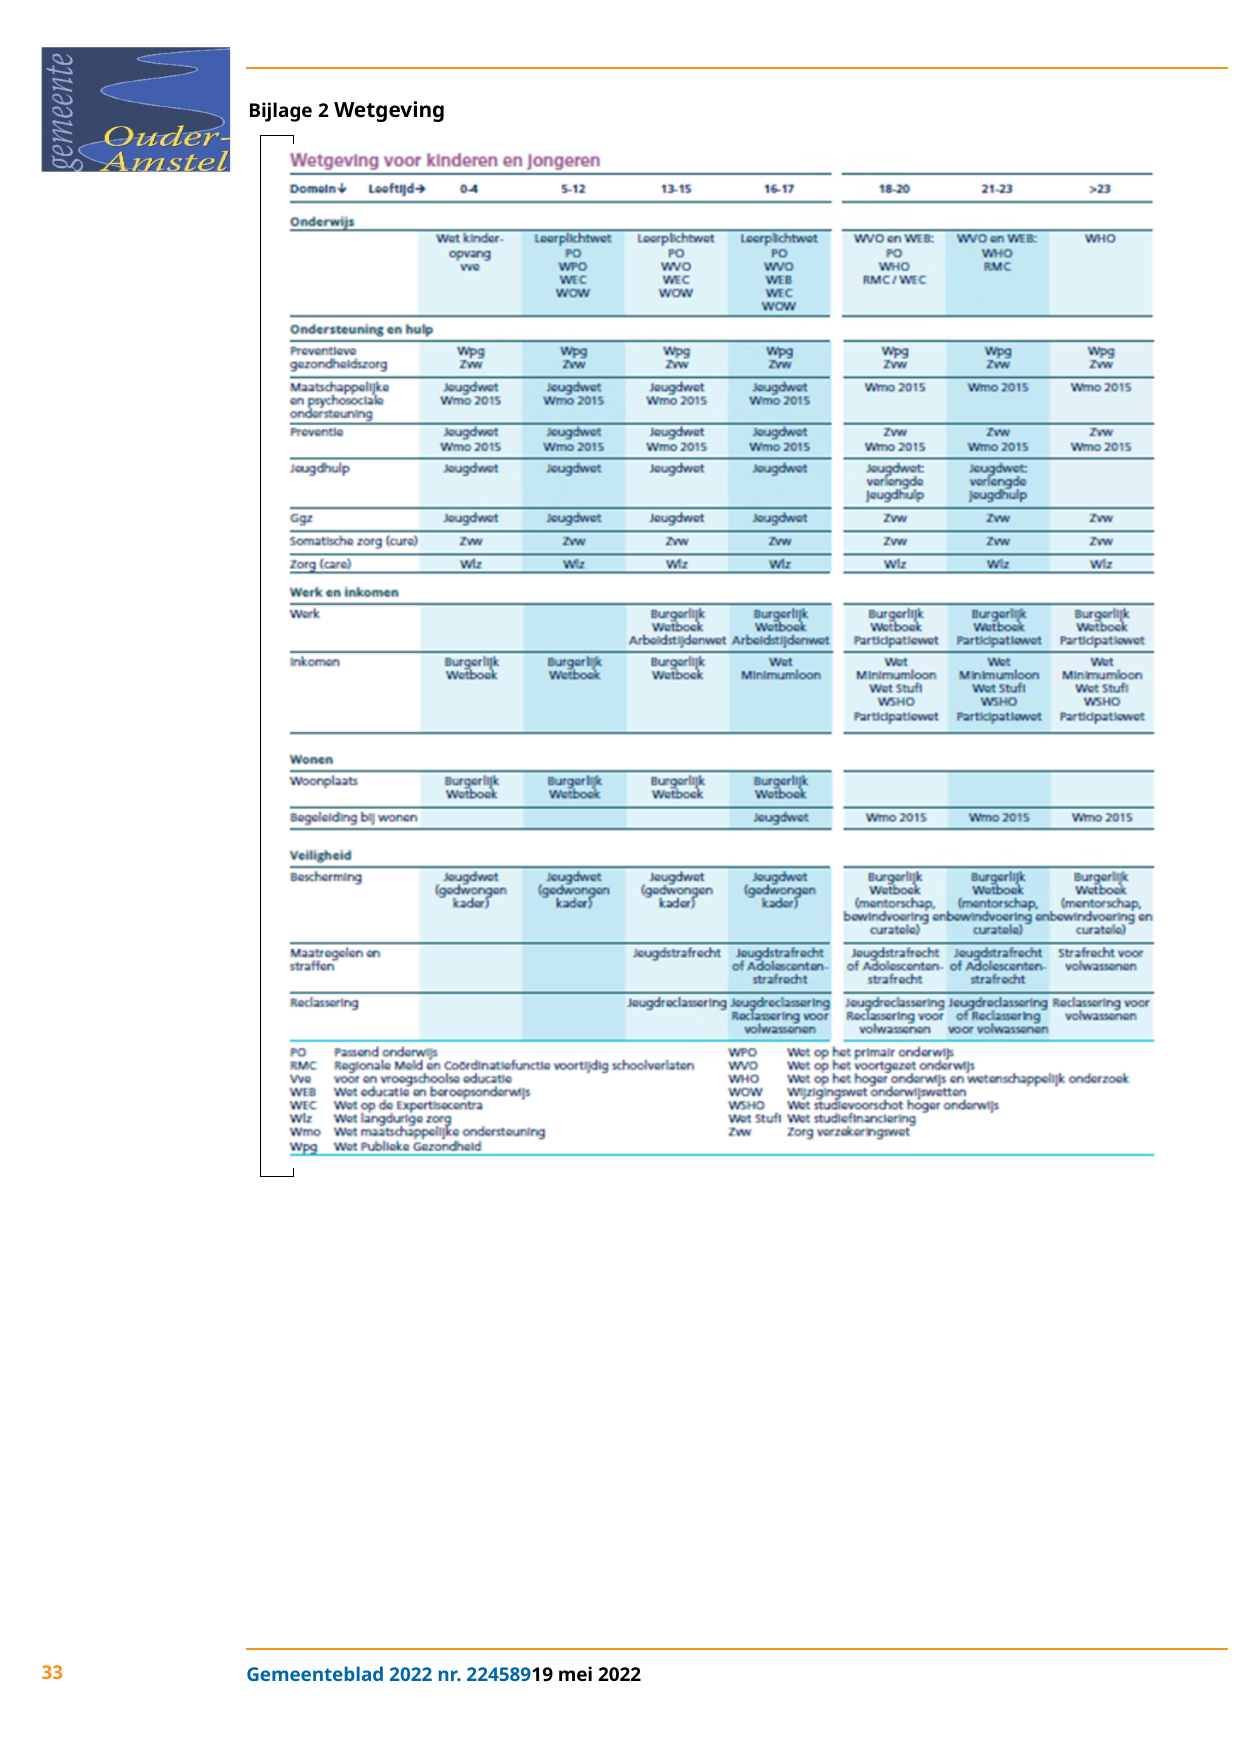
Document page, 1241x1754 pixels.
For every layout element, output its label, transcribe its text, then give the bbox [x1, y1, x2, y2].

text Bijlage 2 Wetgeving [248, 95, 1152, 123]
picture [268, 144, 1173, 1168]
picture [41, 47, 231, 172]
